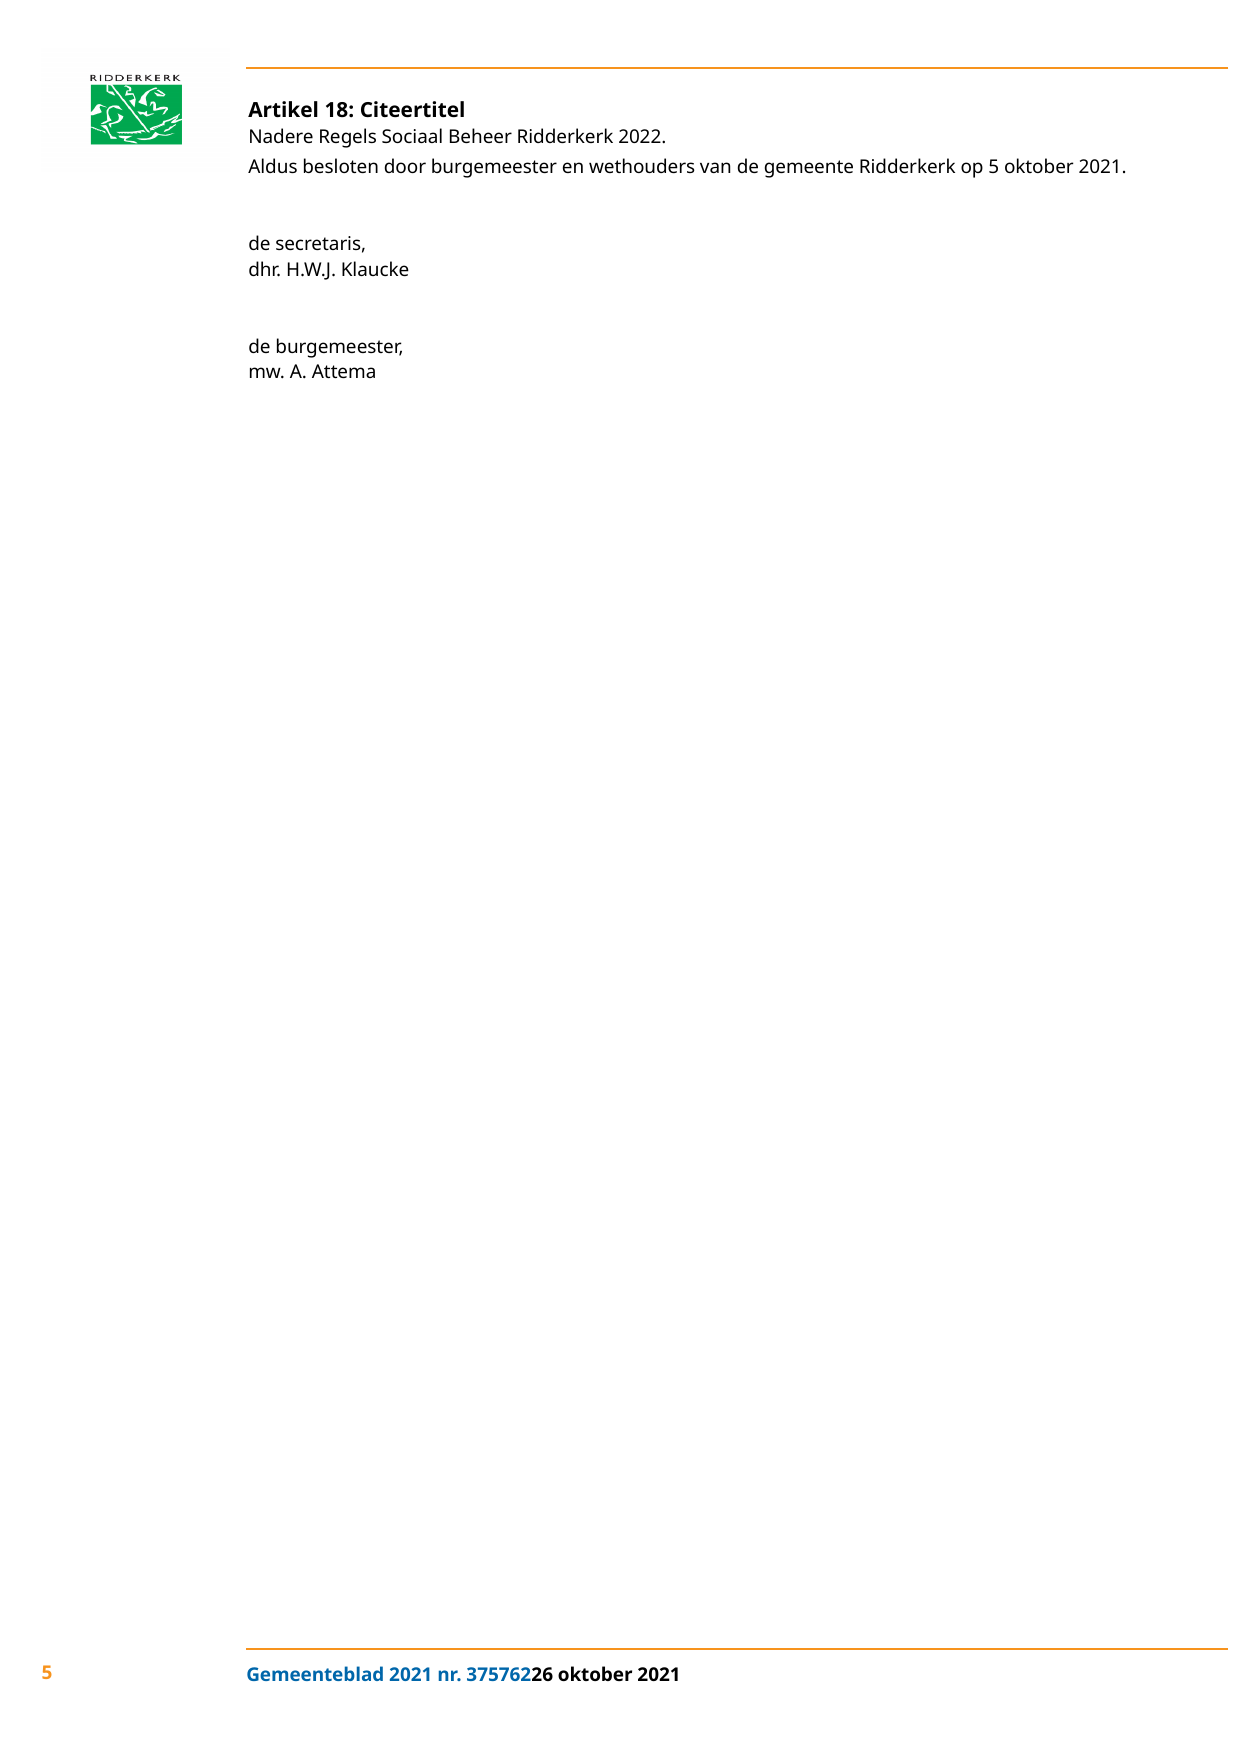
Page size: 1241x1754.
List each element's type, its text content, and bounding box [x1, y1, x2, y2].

text Nadere Regels Sociaal Beheer Ridderkerk 2022. [248, 123, 1152, 149]
text mw. A. Attema [248, 359, 1152, 384]
text de secretaris, [248, 230, 1152, 256]
text Aldus besloten door burgemeester en wethouders van de gemeente Ridderkerk op 5 oktober 2021. [248, 153, 1152, 178]
text de burgemeester, [248, 333, 1152, 359]
text Artikel 18: Citeertitel [248, 95, 1152, 123]
text dhr. H.W.J. Klaucke [248, 256, 1152, 281]
picture [41, 47, 231, 172]
